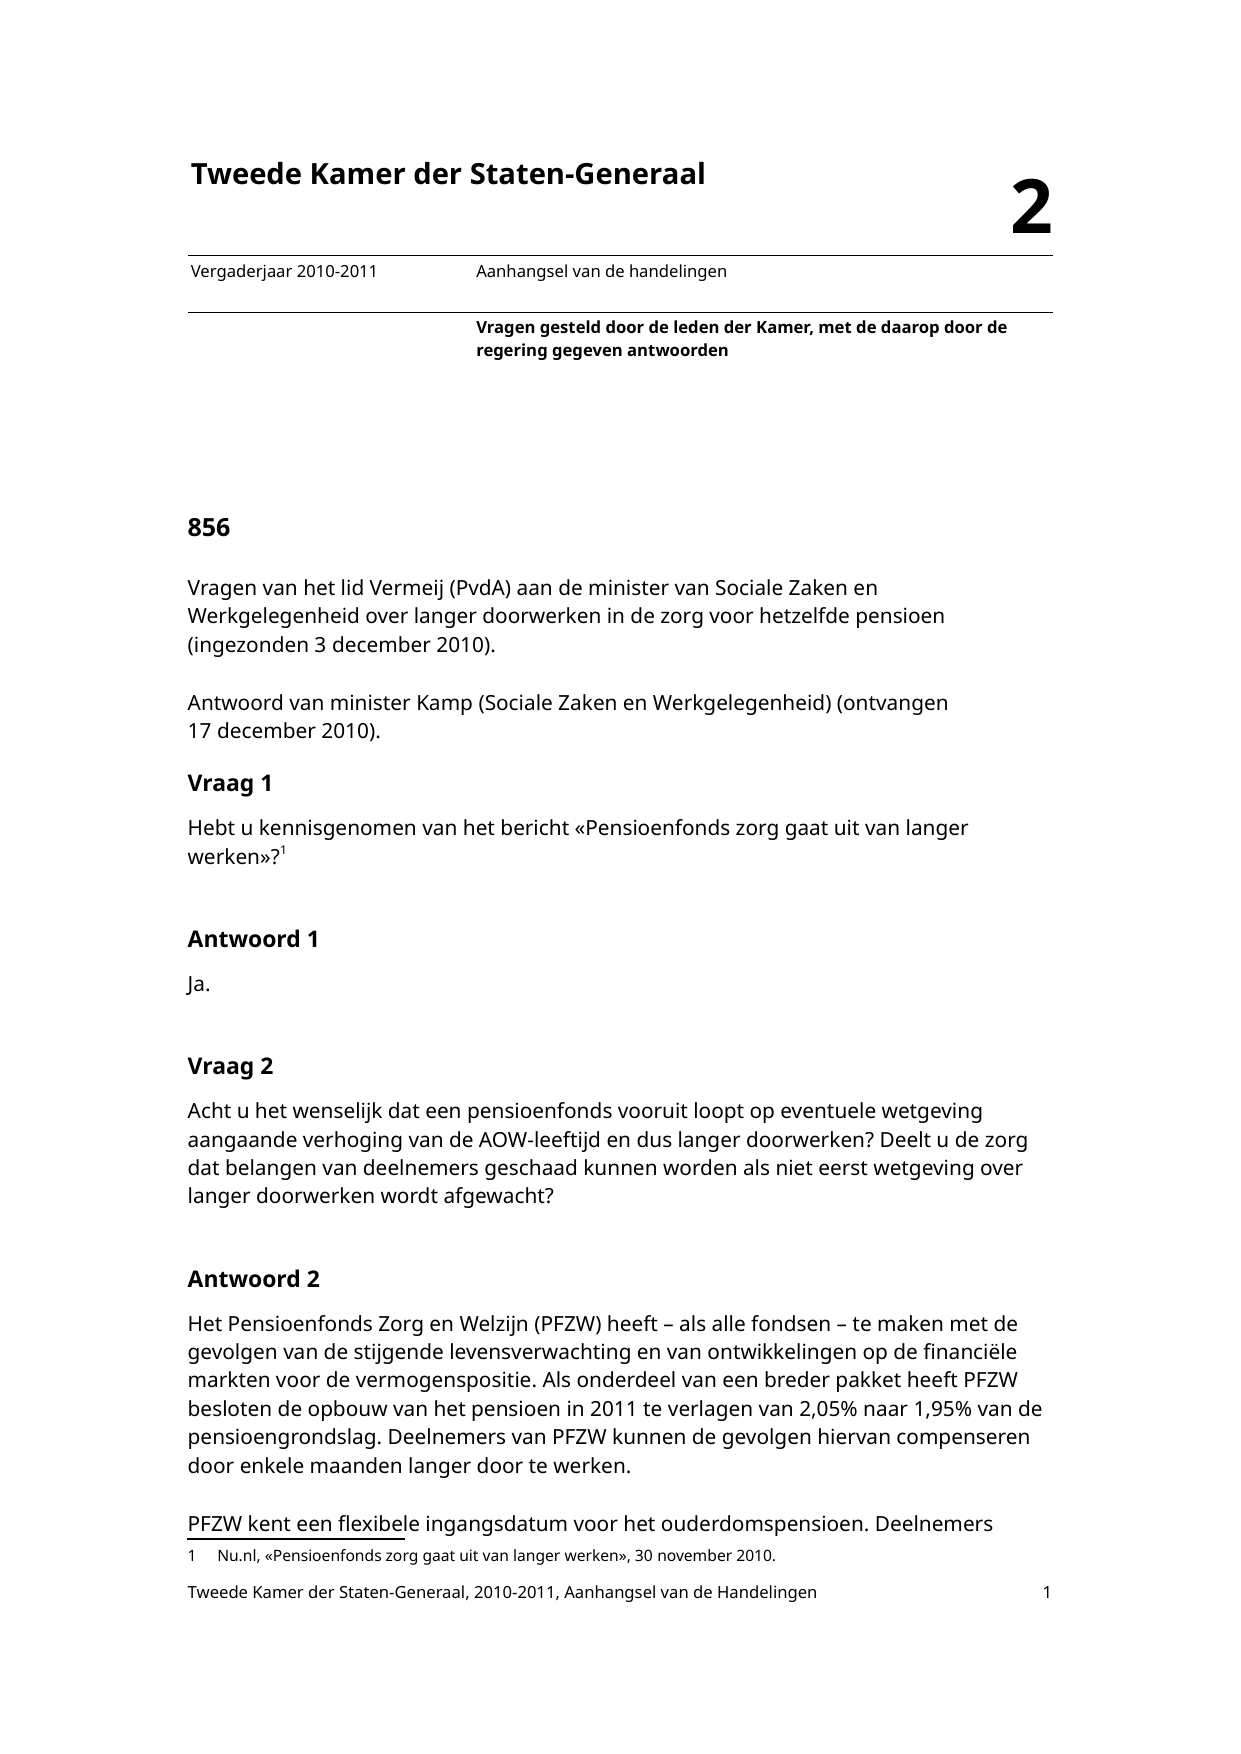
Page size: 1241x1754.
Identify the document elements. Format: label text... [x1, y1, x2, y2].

subtitle Antwoord 2 [187, 1262, 1053, 1294]
table_cell Vragen gesteld door de leden der Kamer, met de daarop door de regering gegeven antwoorden [473, 313, 1053, 361]
subtitle Vraag 2 [187, 1050, 1053, 1081]
text Vragen van het lid Vermeij (PvdA) aan de minister van Sociale Zaken en Werkgelegenheid over langer doorwerken in de zorg voor hetzelfde pensioen (ingezonden 3 december 2010). [187, 573, 1053, 658]
table_cell [188, 313, 473, 361]
table_header 2 [880, 150, 1053, 255]
subtitle Vraag 1 [187, 767, 1053, 798]
text Hebt u kennisgenomen van het bericht «Pensioenfonds zorg gaat uit van langer werken»? [187, 813, 1053, 870]
text Ja. [187, 969, 1053, 997]
text 856 [187, 509, 1053, 543]
table_cell Vergaderjaar 2010-2011 [188, 256, 473, 312]
text Het Pensioenfonds Zorg en Welzijn (PFZW) heeft – als alle fondsen – te maken met de gevolgen van de stijgende levensverwachting en van ontwikkelingen op de financiële markten voor de vermogenspositie. Als onderdeel van een breder pakket heeft PFZW besloten de opbouw van het pensioen in 2011 te verlagen van 2,05% naar 1,95% van de pensioengrondslag. Deelnemers van PFZW kunnen de gevolgen hiervan compenseren door enkele maanden langer door te werken. [187, 1309, 1053, 1479]
subtitle Antwoord 1 [187, 923, 1053, 954]
text Nu.nl, «Pensioenfonds zorg gaat uit van langer werken», 30 november 2010. [187, 1538, 1053, 1566]
text Antwoord van minister Kamp (Sociale Zaken en Werkgelegenheid) (ontvangen 17 december 2010). [187, 688, 1053, 745]
table_cell Aanhangsel van de handelingen [473, 256, 1053, 312]
text Acht u het wenselijk dat een pensioenfonds vooruit loopt op eventuele wetgeving aangaande verhoging van de AOW-leeftijd en dus langer doorwerken? Deelt u de zorg dat belangen van deelnemers geschaad kunnen worden als niet eerst wetgeving over langer doorwerken wordt afgewacht? [187, 1096, 1053, 1210]
table_header Tweede Kamer der Staten-Generaal [188, 150, 879, 255]
